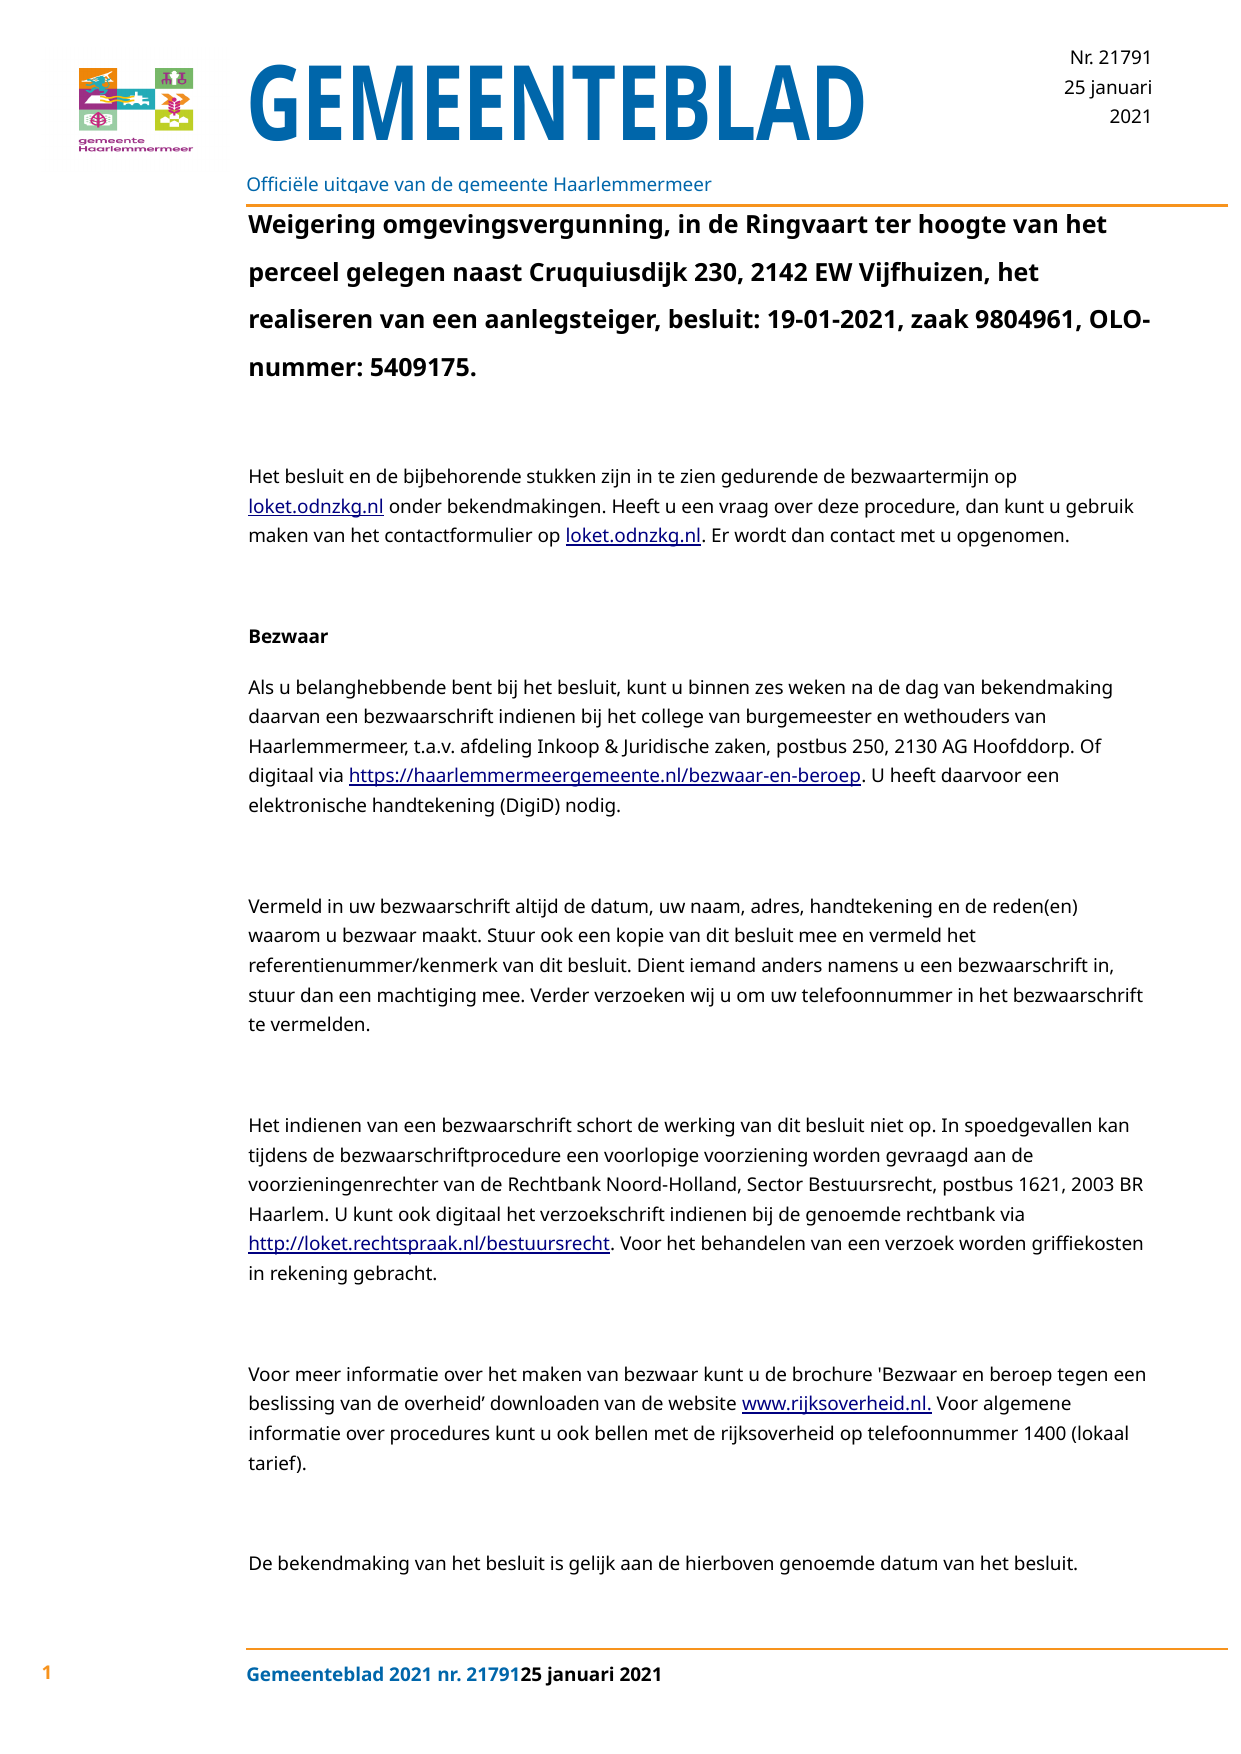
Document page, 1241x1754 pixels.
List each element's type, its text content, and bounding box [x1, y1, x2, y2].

text Het besluit en de bijbehorende stukken zijn in te zien gedurende de bezwaartermijn op loket.odnzkg.nl onder bekendmakingen. Heeft u een vraag over deze procedure, dan kunt u gebruik maken van het contactformulier op loket.odnzkg.nl. Er wordt dan contact met u opgenomen. [248, 463, 1152, 548]
picture [41, 47, 231, 172]
text Vermeld in uw bezwaarschrift altijd de datum, uw naam, adres, handtekening en de reden(en) waarom u bezwaar maakt. Stuur ook een kopie van dit besluit mee en vermeld het referentienummer/kenmerk van dit besluit. Dient iemand anders namens u een bezwaarschrift in, stuur dan een machtiging mee. Verder verzoeken wij u om uw telefoonnummer in het bezwaarschrift te vermelden. [248, 893, 1152, 1037]
text Voor meer informatie over het maken van bezwaar kunt u de brochure 'Bezwaar en beroep tegen een beslissing van de overheid’ downloaden van de website www.rijksoverheid.nl. Voor algemene informatie over procedures kunt u ook bellen met de rijksoverheid op telefoonnummer 1400 (lokaal tarief). [248, 1361, 1152, 1476]
text De bekendmaking van het besluit is gelijk aan de hierboven genoemde datum van het besluit. [248, 1551, 1152, 1576]
text Als u belanghebbende bent bij het besluit, kunt u binnen zes weken na de dag van bekendmaking daarvan een bezwaarschrift indienen bij het college van burgemeester en wethouders van Haarlemmermeer, t.a.v. afdeling Inkoop & Juridische zaken, postbus 250, 2130 AG Hoofddorp. Of digitaal via https://haarlemmermeergemeente.nl/bezwaar-en-beroep. U heeft daarvoor een elektronische handtekening (DigiD) nodig. [248, 674, 1152, 818]
text Weigering omgevingsvergunning, in de Ringvaart ter hoogte van het perceel gelegen naast Cruquiusdijk 230, 2142 EW Vijfhuizen, het realiseren van een aanlegsteiger, besluit: 19-01-2021, zaak 9804961, OLO-nummer: 5409175. [248, 207, 1152, 384]
text Het indienen van een bezwaarschrift schort de werking van dit besluit niet op. In spoedgevallen kan tijdens de bezwaarschriftprocedure een voorlopige voorziening worden gevraagd aan de voorzieningenrechter van de Rechtbank Noord-Holland, Sector Bestuursrecht, postbus 1621, 2003 BR Haarlem. U kunt ook digitaal het verzoekschrift indienen bij de genoemde rechtbank via http://loket.rechtspraak.nl/bestuursrecht. Voor het behandelen van een verzoek worden griffiekosten in rekening gebracht. [248, 1112, 1152, 1286]
text Bezwaar [248, 623, 1152, 649]
